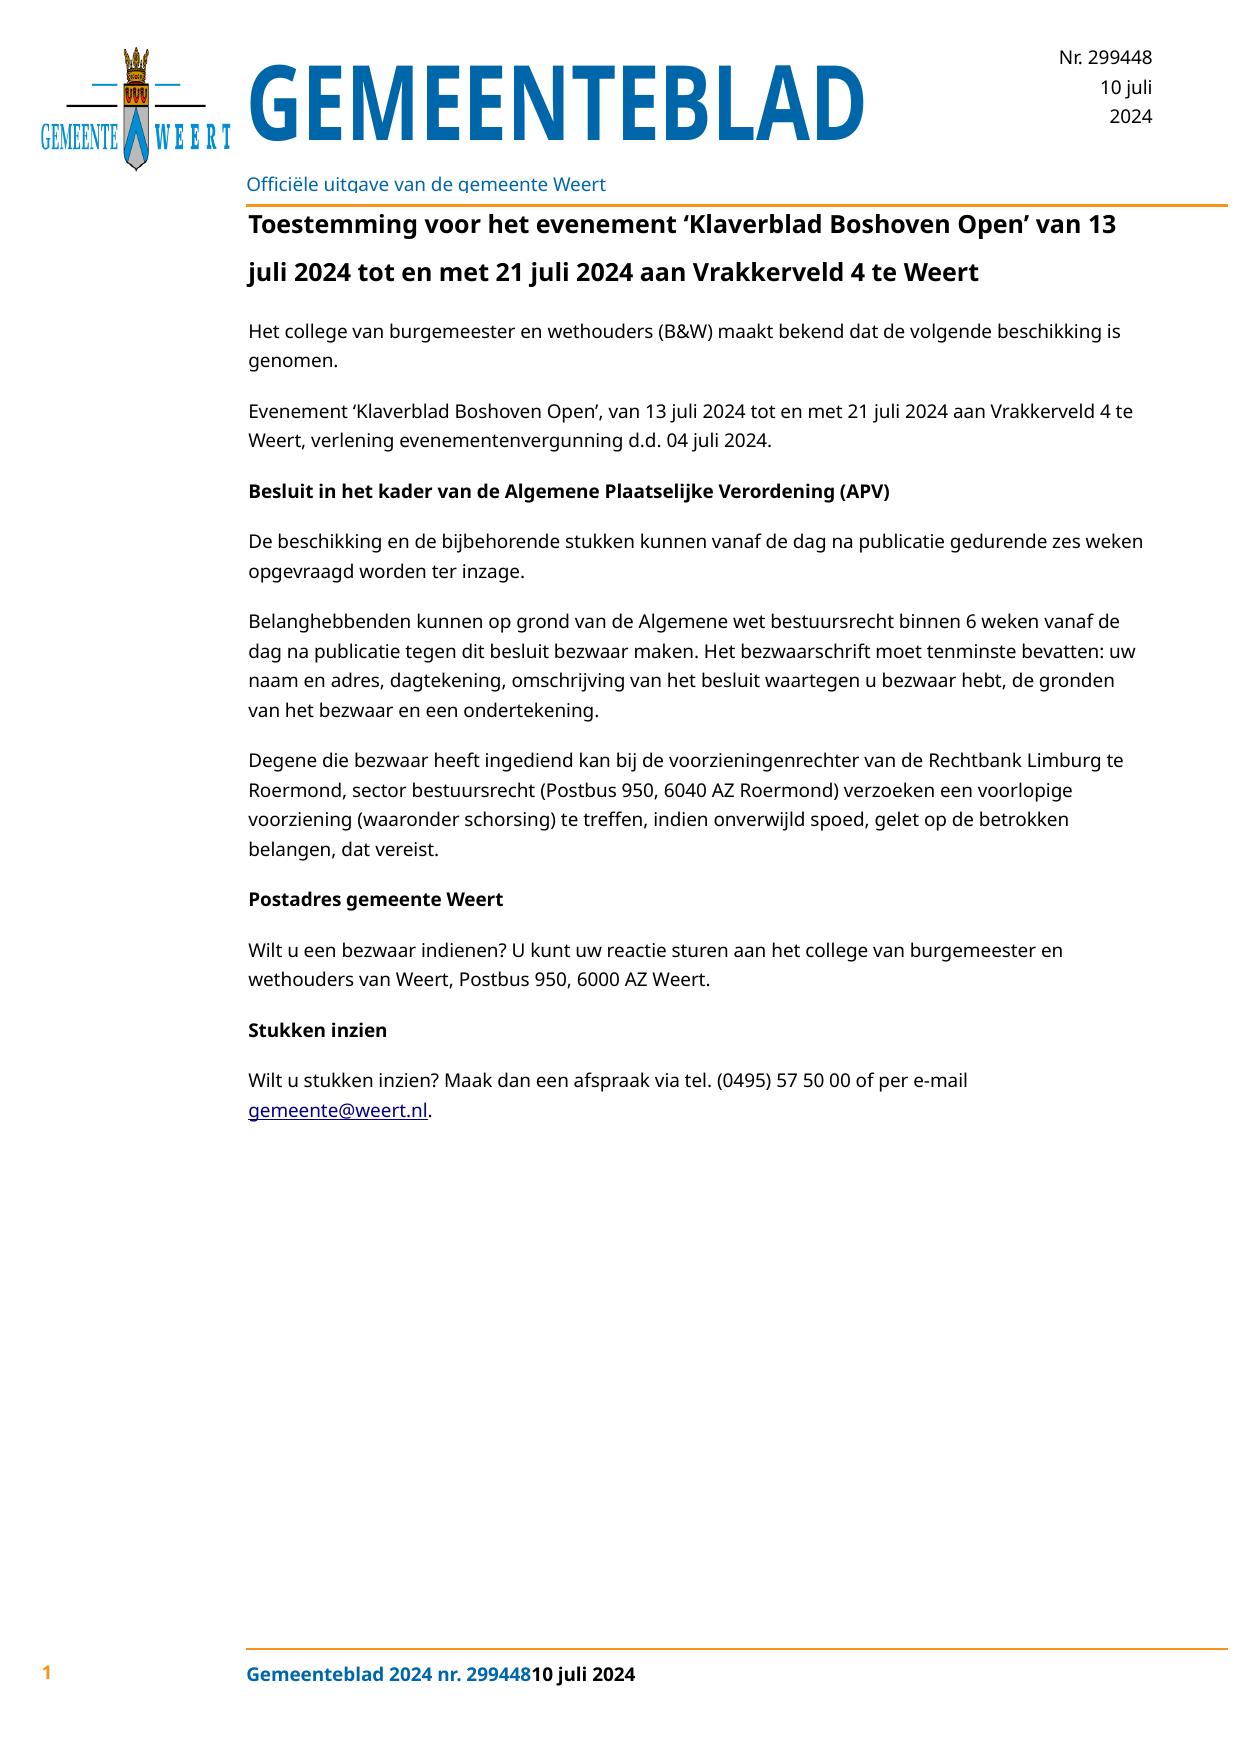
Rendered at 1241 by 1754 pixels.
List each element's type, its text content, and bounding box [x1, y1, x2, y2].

text Belanghebbenden kunnen op grond van de Algemene wet bestuursrecht binnen 6 weken vanaf de dag na publicatie tegen dit besluit bezwaar maken. Het bezwaarschrift moet tenminste bevatten: uw naam en adres, dagtekening, omschrijving van het besluit waartegen u bezwaar hebt, de gronden van het bezwaar en een ondertekening. [248, 608, 1152, 723]
text Besluit in het kader van de Algemene Plaatselijke Verordening (APV) [248, 478, 1152, 504]
text Postadres gemeente Weert [248, 887, 1152, 912]
text Degene die bezwaar heeft ingediend kan bij de voorzieningenrechter van de Rechtbank Limburg te Roermond, sector bestuursrecht (Postbus 950, 6040 AZ Roermond) verzoeken een voorlopige voorziening (waaronder schorsing) te treffen, indien onverwijld spoed, gelet op de betrokken belangen, dat vereist. [248, 747, 1152, 862]
text Wilt u een bezwaar indienen? U kunt uw reactie sturen aan het college van burgemeester en wethouders van Weert, Postbus 950, 6000 AZ Weert. [248, 937, 1152, 992]
text Evenement ‘Klaverblad Boshoven Open’, van 13 juli 2024 tot en met 21 juli 2024 aan Vrakkerveld 4 te Weert, verlening evenementenvergunning d.d. 04 juli 2024. [248, 398, 1152, 453]
text De beschikking en de bijbehorende stukken kunnen vanaf de dag na publicatie gedurende zes weken opgevraagd worden ter inzage. [248, 528, 1152, 584]
text Toestemming voor het evenement ‘Klaverblad Boshoven Open’ van 13 juli 2024 tot en met 21 juli 2024 aan Vrakkerveld 4 te Weert [248, 207, 1152, 288]
text Stukken inzien [248, 1017, 1152, 1043]
picture [41, 47, 231, 172]
text Het college van burgemeester en wethouders (B&W) maakt bekend dat de volgende beschikking is genomen. [248, 318, 1152, 373]
text Wilt u stukken inzien? Maak dan een afspraak via tel. (0495) 57 50 00 of per e-mail gemeente@weert.nl. [248, 1067, 1152, 1123]
